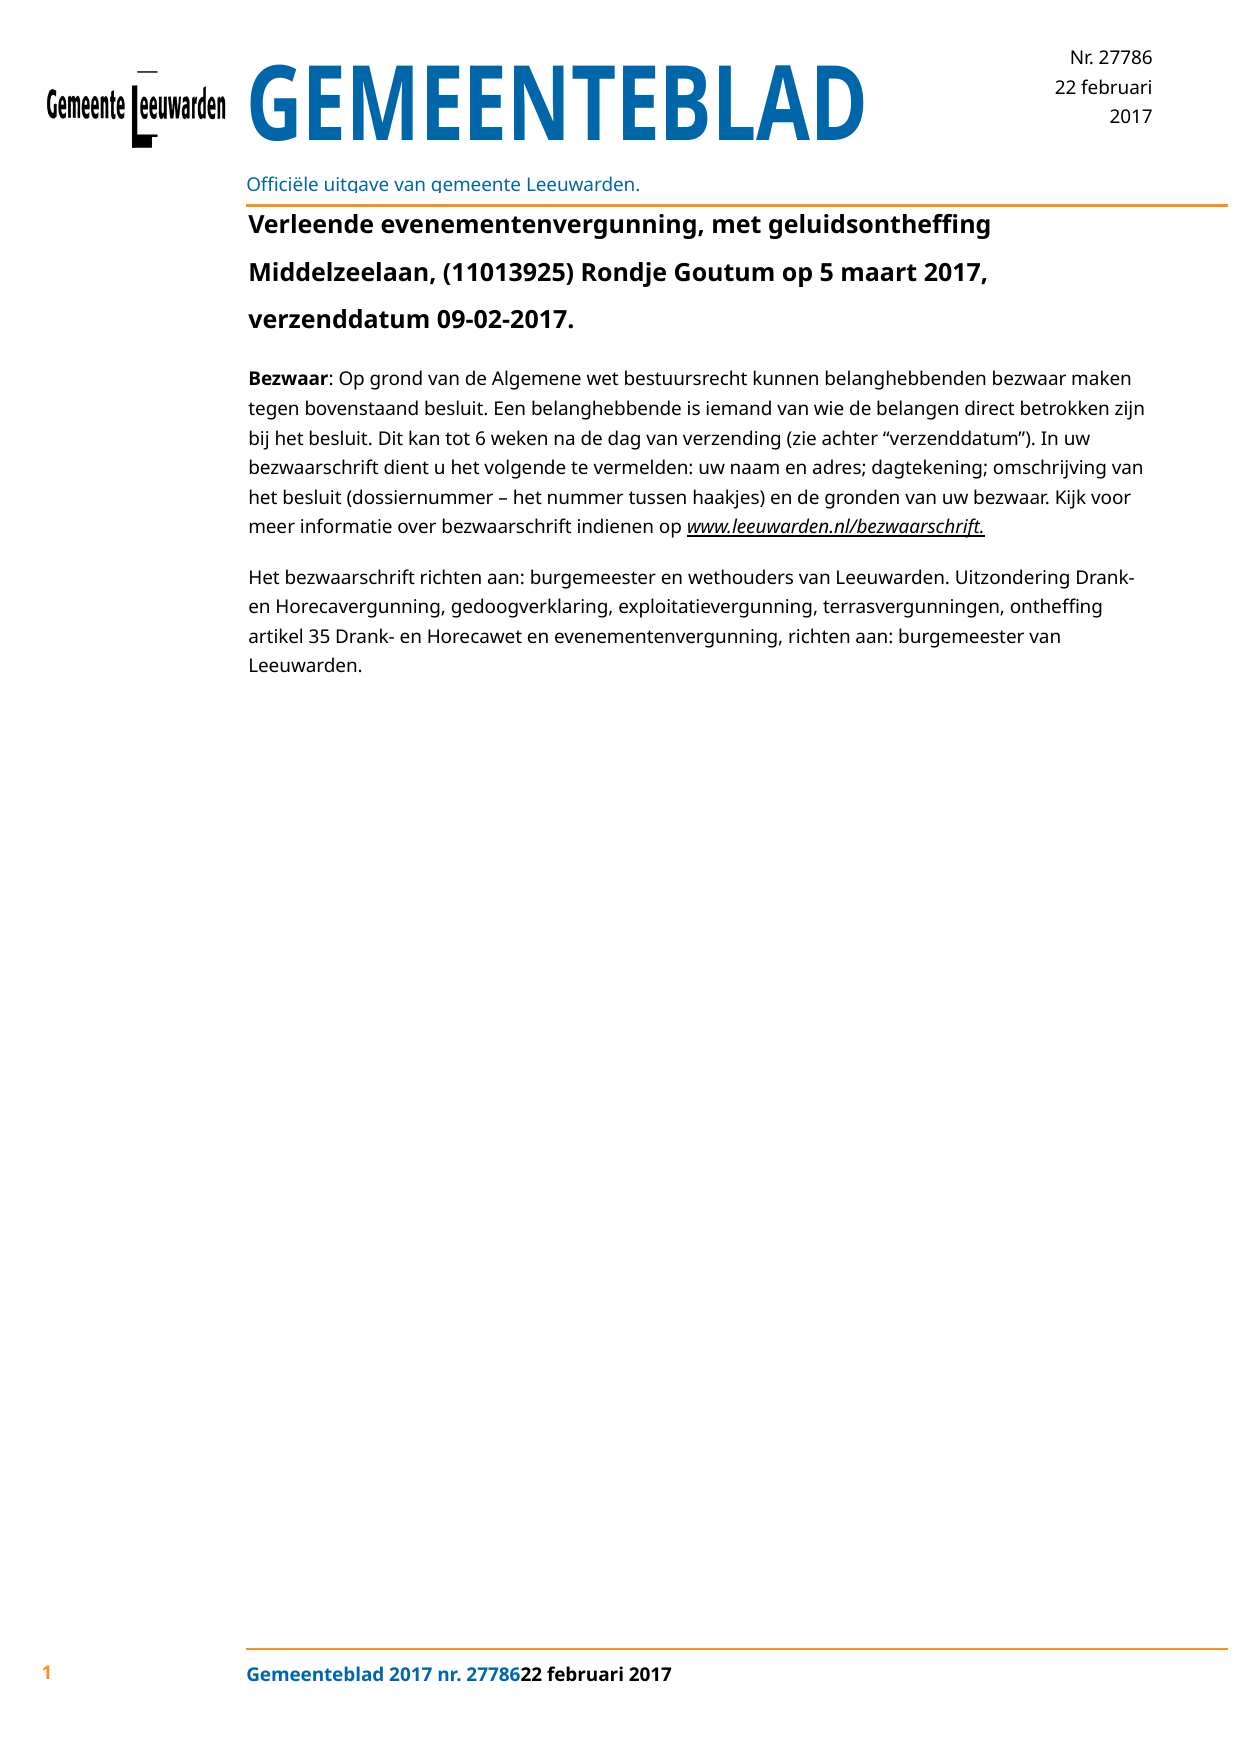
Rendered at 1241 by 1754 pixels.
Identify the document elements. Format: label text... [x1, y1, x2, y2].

text Het bezwaarschrift richten aan: burgemeester en wethouders van Leeuwarden. Uitzondering Drank- en Horecavergunning, gedoogverklaring, exploitatievergunning, terrasvergunningen, ontheffing artikel 35 Drank- en Horecawet en evenementenvergunning, richten aan: burgemeester van Leeuwarden. [248, 564, 1152, 678]
picture [41, 47, 231, 172]
text Verleende evenementenvergunning, met geluidsontheffing Middelzeelaan, (11013925) Rondje Goutum op 5 maart 2017, verzenddatum 09-02-2017. [248, 207, 1152, 336]
text Bezwaar: Op grond van de Algemene wet bestuursrecht kunnen belanghebbenden bezwaar maken tegen bovenstaand besluit. Een belanghebbende is iemand van wie de belangen direct betrokken zijn bij het besluit. Dit kan tot 6 weken na de dag van verzending (zie achter “verzenddatum”). In uw bezwaarschrift dient u het volgende te vermelden: uw naam en adres; dagtekening; omschrijving van het besluit (dossiernummer – het nummer tussen haakjes) en de gronden van uw bezwaar. Kijk voor meer informatie over bezwaarschrift indienen op www.leeuwarden.nl/bezwaarschrift. [248, 366, 1152, 539]
